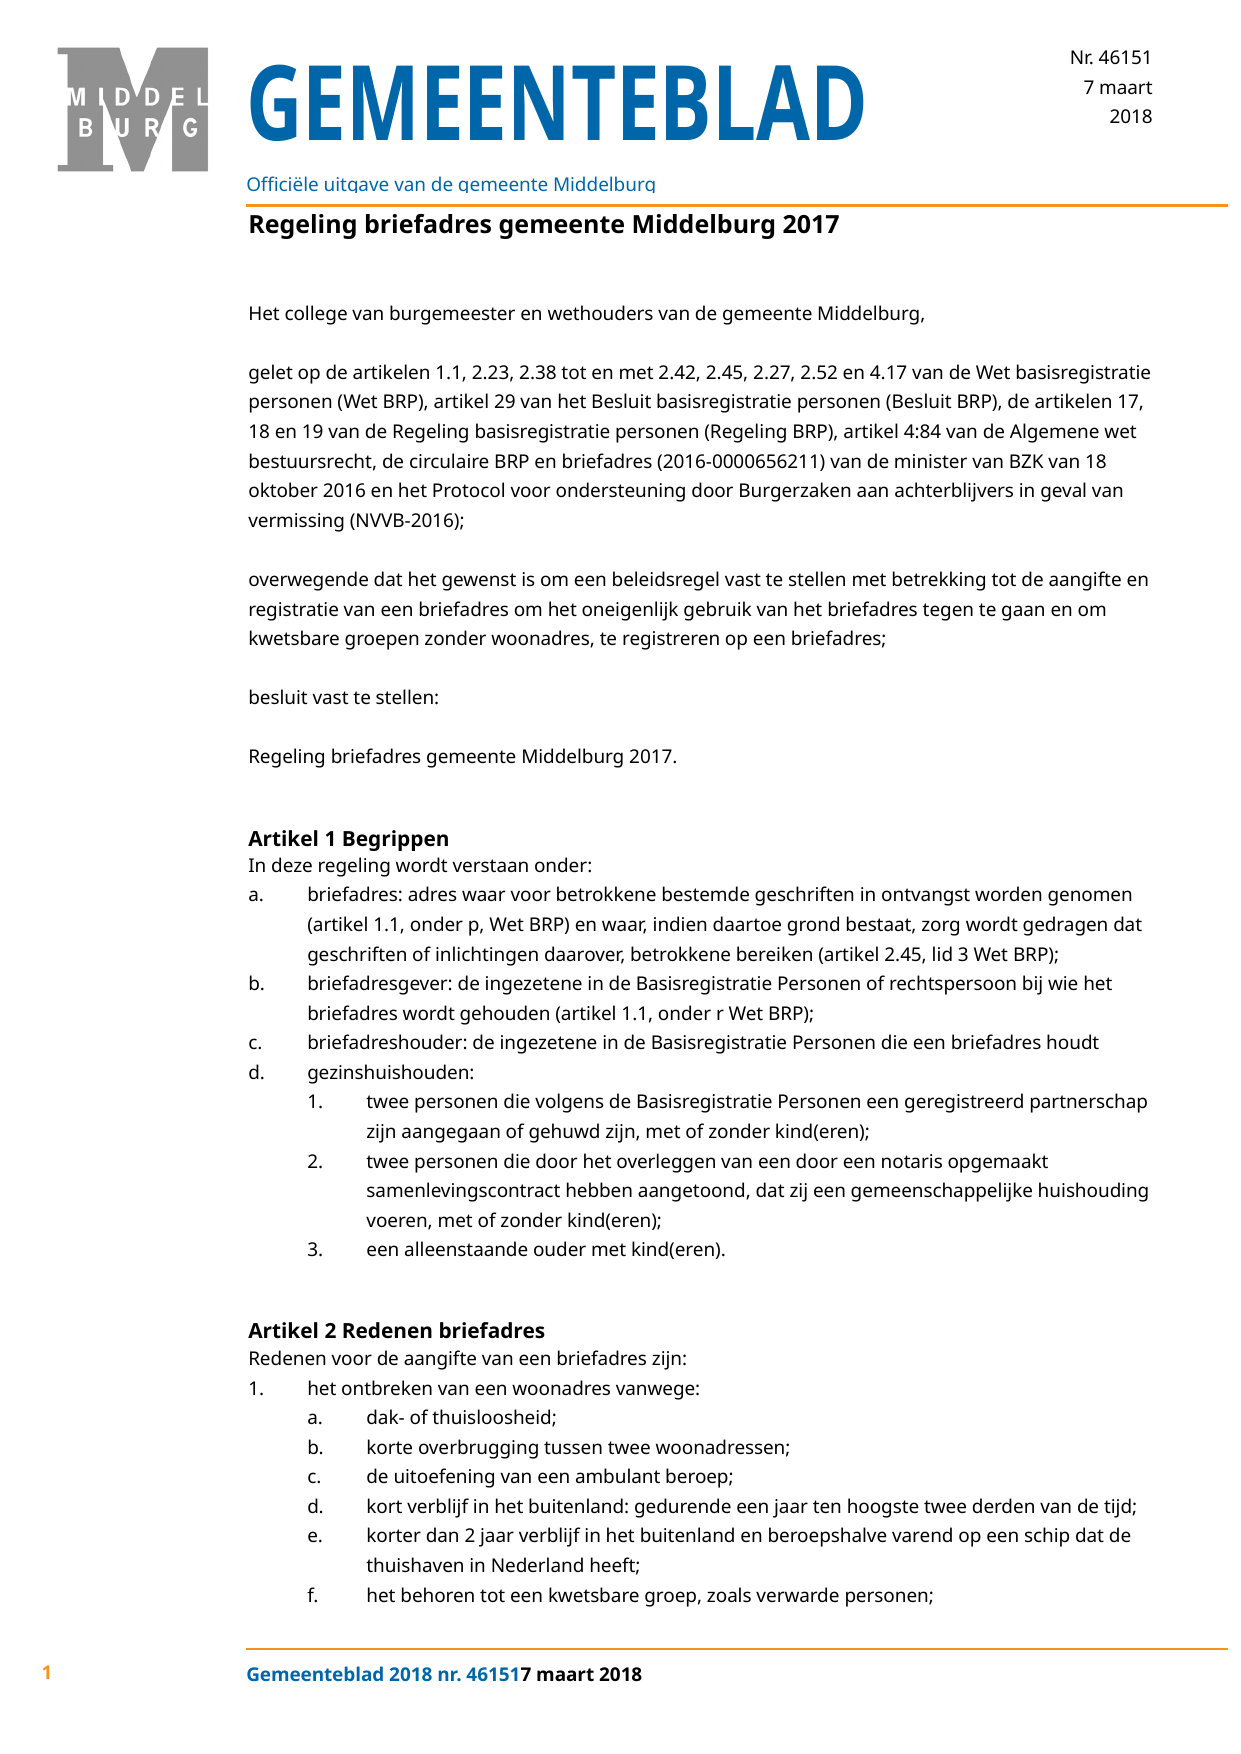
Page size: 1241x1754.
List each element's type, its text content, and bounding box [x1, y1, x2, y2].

text Artikel 2 Redenen briefadres [248, 1317, 1152, 1345]
list kort verblijf in het buitenland: gedurende een jaar ten hoogste twee derden van de tijd; [307, 1493, 1152, 1519]
list korter dan 2 jaar verblijf in het buitenland en beroepshalve varend op een schip dat de thuishaven in Nederland heeft; [307, 1523, 1152, 1578]
list een alleenstaande ouder met kind(eren). [307, 1237, 1152, 1262]
text In deze regeling wordt verstaan onder: [248, 852, 1152, 878]
list het behoren tot een kwetsbare groep, zoals verwarde personen; [307, 1582, 1152, 1607]
list twee personen die volgens de Basisregistratie Personen een geregistreerd partnerschap zijn aangegaan of gehuwd zijn, met of zonder kind(eren); [307, 1089, 1152, 1144]
list dak- of thuisloosheid; [307, 1404, 1152, 1430]
text Artikel 1 Begrippen [248, 824, 1152, 852]
list briefadres: adres waar voor betrokkene bestemde geschriften in ontvangst worden genomen (artikel 1.1, onder p, Wet BRP) en waar, indien daartoe grond bestaat, zorg wordt gedragen dat geschriften of inlichtingen daarover, betrokkene bereiken (artikel 2.45, lid 3 Wet BRP); [248, 882, 1152, 967]
picture [41, 47, 231, 172]
text Het college van burgemeester en wethouders van de gemeente Middelburg, [248, 300, 1152, 326]
list gezinshuishouden: [248, 1059, 1152, 1085]
text gelet op de artikelen 1.1, 2.23, 2.38 tot en met 2.42, 2.45, 2.27, 2.52 en 4.17 van de Wet basisregistratie personen (Wet BRP), artikel 29 van het Besluit basisregistratie personen (Besluit BRP), de artikelen 17, 18 en 19 van de Regeling basisregistratie personen (Regeling BRP), artikel 4:84 van de Algemene wet bestuursrecht, de circulaire BRP en briefadres (2016-0000656211) van de minister van BZK van 18 oktober 2016 en het Protocol voor ondersteuning door Burgerzaken aan achterblijvers in geval van vermissing (NVVB-2016); [248, 359, 1152, 533]
text Regeling briefadres gemeente Middelburg 2017. [248, 744, 1152, 769]
list twee personen die door het overleggen van een door een notaris opgemaakt samenlevingscontract hebben aangetoond, dat zij een gemeenschappelijke huishouding voeren, met of zonder kind(eren); [307, 1148, 1152, 1233]
text Regeling briefadres gemeente Middelburg 2017 [248, 207, 1152, 241]
list het ontbreken van een woonadres vanwege: [248, 1375, 1152, 1400]
text Redenen voor de aangifte van een briefadres zijn: [248, 1345, 1152, 1371]
text besluit vast te stellen: [248, 684, 1152, 710]
text overwegende dat het gewenst is om een beleidsregel vast te stellen met betrekking tot de aangifte en registratie van een briefadres om het oneigenlijk gebruik van het briefadres tegen te gaan en om kwetsbare groepen zonder woonadres, te registreren op een briefadres; [248, 566, 1152, 651]
list briefadresgever: de ingezetene in de Basisregistratie Personen of rechtspersoon bij wie het briefadres wordt gehouden (artikel 1.1, onder r Wet BRP); [248, 970, 1152, 1026]
list korte overbrugging tussen twee woonadressen; [307, 1434, 1152, 1459]
list de uitoefening van een ambulant beroep; [307, 1463, 1152, 1489]
list briefadreshouder: de ingezetene in de Basisregistratie Personen die een briefadres houdt [248, 1029, 1152, 1055]
